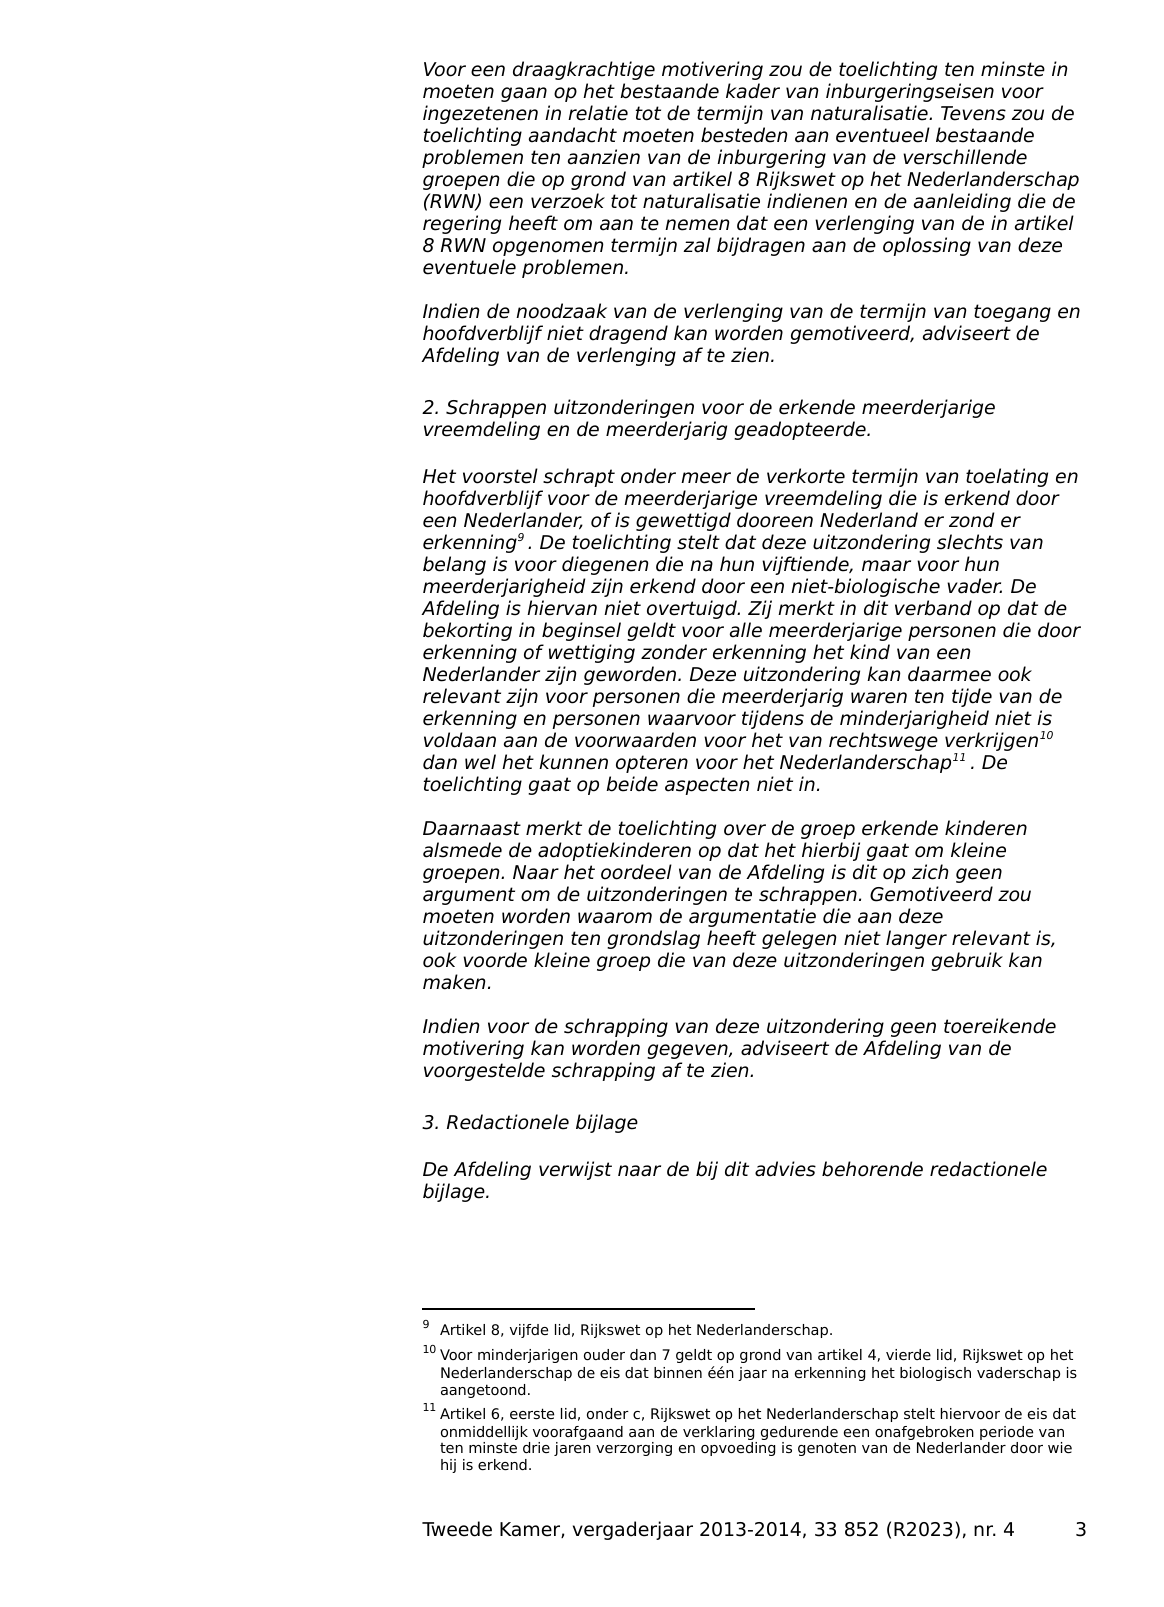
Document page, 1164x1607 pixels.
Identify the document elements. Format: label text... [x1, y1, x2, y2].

text De Afdeling verwijst naar de bij dit advies behorende redactionele bijlage. [422, 1159, 1087, 1203]
text Indien de noodzaak van de verlenging van de termijn van toegang en hoofdverblijf niet dragend kan worden gemotiveerd, adviseert de Afdeling van de verlenging af te zien. [422, 301, 1087, 367]
text Artikel 6, eerste lid, onder c, Rijkswet op het Nederlanderschap stelt hiervoor de eis dat onmiddellijk voorafgaand aan de verklaring gedurende een onafgebroken periode van ten minste drie jaren verzorging en opvoeding is genoten van de Nederlander door wie hij is erkend. [422, 1402, 1087, 1474]
text Indien voor de schrapping van deze uitzondering geen toereikende motivering kan worden gegeven, adviseert de Afdeling van de voorgestelde schrapping af te zien. [422, 1016, 1087, 1082]
text Het voorstel schrapt onder meer de verkorte termijn van toelating en hoofdverblijf voor de meerderjarige vreemdeling die is erkend door een Nederlander, of is gewettigd dooreen Nederland er zond er erkenning. De toelichting stelt dat deze uitzondering slechts van belang is voor diegenen die na hun vijftiende, maar voor hun meerderjarigheid zijn erkend door een niet-biologische vader. De Afdeling is hiervan niet overtuigd. Zij merkt in dit verband op dat de bekorting in beginsel geldt voor alle meerderjarige personen die door erkenning of wettiging zonder erkenning het kind van een Nederlander zijn geworden. Deze uitzondering kan daarmee ook relevant zijn voor personen die meerderjarig waren ten tijde van de erkenning en personen waarvoor tijdens de minderjarigheid niet is voldaan aan de voorwaarden voor het van rechtswege verkrijgen dan wel het kunnen opteren voor het Nederlanderschap. De toelichting gaat op beide aspecten niet in. [422, 466, 1087, 796]
subtitle 3. Redactionele bijlage [422, 1112, 1087, 1134]
subtitle 2. Schrappen uitzonderingen voor de erkende meerderjarige vreemdeling en de meerderjarig geadopteerde. [422, 397, 1087, 441]
text Artikel 8, vijfde lid, Rijkswet op het Nederlanderschap. [422, 1318, 1087, 1340]
text Daarnaast merkt de toelichting over de groep erkende kinderen alsmede de adoptiekinderen op dat het hierbij gaat om kleine groepen. Naar het oordeel van de Afdeling is dit op zich geen argument om de uitzonderingen te schrappen. Gemotiveerd zou moeten worden waarom de argumentatie die aan deze uitzonderingen ten grondslag heeft gelegen niet langer relevant is, ook voorde kleine groep die van deze uitzonderingen gebruik kan maken. [422, 818, 1087, 994]
text Voor een draagkrachtige motivering zou de toelichting ten minste in moeten gaan op het bestaande kader van inburgeringseisen voor ingezetenen in relatie tot de termijn van naturalisatie. Tevens zou de toelichting aandacht moeten besteden aan eventueel bestaande problemen ten aanzien van de inburgering van de verschillende groepen die op grond van artikel 8 Rijkswet op het Nederlanderschap (RWN) een verzoek tot naturalisatie indienen en de aanleiding die de regering heeft om aan te nemen dat een verlenging van de in artikel 8 RWN opgenomen termijn zal bijdragen aan de oplossing van deze eventuele problemen. [422, 59, 1087, 279]
text Voor minderjarigen ouder dan 7 geldt op grond van artikel 4, vierde lid, Rijkswet op het Nederlanderschap de eis dat binnen één jaar na erkenning het biologisch vaderschap is aangetoond. [422, 1343, 1087, 1399]
